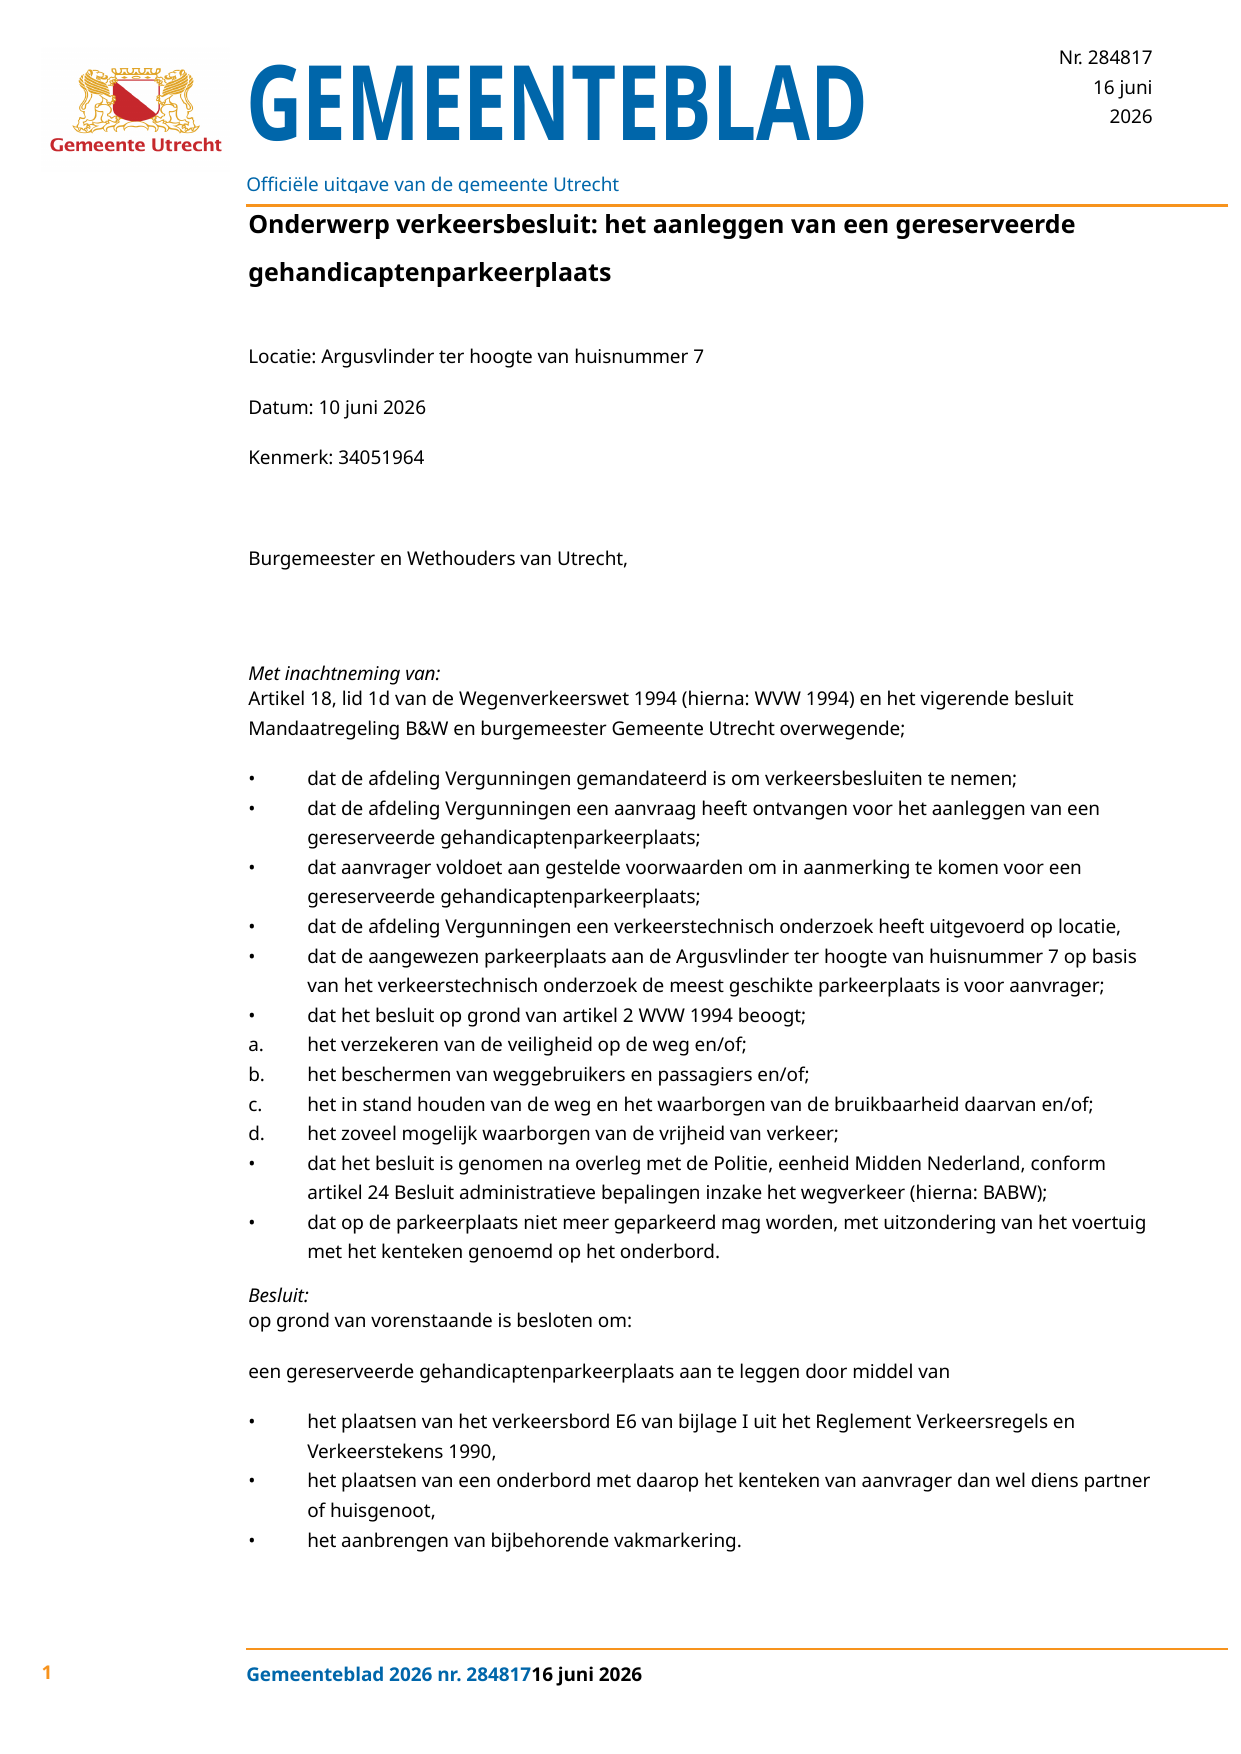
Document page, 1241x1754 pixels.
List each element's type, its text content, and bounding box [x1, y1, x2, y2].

list het aanbrengen van bijbehorende vakmarkering. [248, 1527, 1152, 1552]
list het verzekeren van de veiligheid op de weg en/of; [248, 1032, 1152, 1057]
list dat de afdeling Vergunningen een verkeerstechnisch onderzoek heeft uitgevoerd op locatie, [248, 913, 1152, 939]
text Onderwerp verkeersbesluit: het aanleggen van een gereserveerde gehandicaptenparkeerplaats [248, 207, 1152, 288]
text Artikel 18, lid 1d van de Wegenverkeerswet 1994 (hierna: WVW 1994) en het vigerende besluit Mandaatregeling B&W en burgemeester Gemeente Utrecht overwegende; [248, 685, 1152, 741]
picture [41, 47, 231, 172]
list dat het besluit op grond van artikel 2 WVW 1994 beoogt; [248, 1002, 1152, 1028]
text Locatie: Argusvlinder ter hoogte van huisnummer 7 [248, 344, 1152, 369]
list het plaatsen van het verkeersbord E6 van bijlage I uit het Reglement Verkeersregels en Verkeerstekens 1990, [248, 1408, 1152, 1464]
list dat de afdeling Vergunningen gemandateerd is om verkeersbesluiten te nemen; [248, 765, 1152, 791]
list het in stand houden van de weg en het waarborgen van de bruikbaarheid daarvan en/of; [248, 1091, 1152, 1117]
list het beschermen van weggebruikers en passagiers en/of; [248, 1061, 1152, 1087]
list het plaatsen van een onderbord met daarop het kenteken van aanvrager dan wel diens partner of huisgenoot, [248, 1468, 1152, 1523]
list dat op de parkeerplaats niet meer geparkeerd mag worden, met uitzondering van het voertuig met het kenteken genoemd op het onderbord. [248, 1209, 1152, 1264]
list het zoveel mogelijk waarborgen van de vrijheid van verkeer; [248, 1120, 1152, 1146]
list dat de afdeling Vergunningen een aanvraag heeft ontvangen voor het aanleggen van een gereserveerde gehandicaptenparkeerplaats; [248, 795, 1152, 850]
text Met inachtneming van: [248, 660, 1152, 685]
text op grond van vorenstaande is besloten om: [248, 1308, 1152, 1333]
text Kenmerk: 34051964 [248, 444, 1152, 470]
text Datum: 10 juni 2026 [248, 394, 1152, 420]
list dat het besluit is genomen na overleg met de Politie, eenheid Midden Nederland, conform artikel 24 Besluit administratieve bepalingen inzake het wegverkeer (hierna: BABW); [248, 1150, 1152, 1205]
list dat aanvrager voldoet aan gestelde voorwaarden om in aanmerking te komen voor een gereserveerde gehandicaptenparkeerplaats; [248, 854, 1152, 909]
list dat de aangewezen parkeerplaats aan de Argusvlinder ter hoogte van huisnummer 7 op basis van het verkeerstechnisch onderzoek de meest geschikte parkeerplaats is voor aanvrager; [248, 943, 1152, 998]
text een gereserveerde gehandicaptenparkeerplaats aan te leggen door middel van [248, 1358, 1152, 1384]
text Besluit: [248, 1282, 1152, 1308]
text Burgemeester en Wethouders van Utrecht, [248, 545, 1152, 571]
